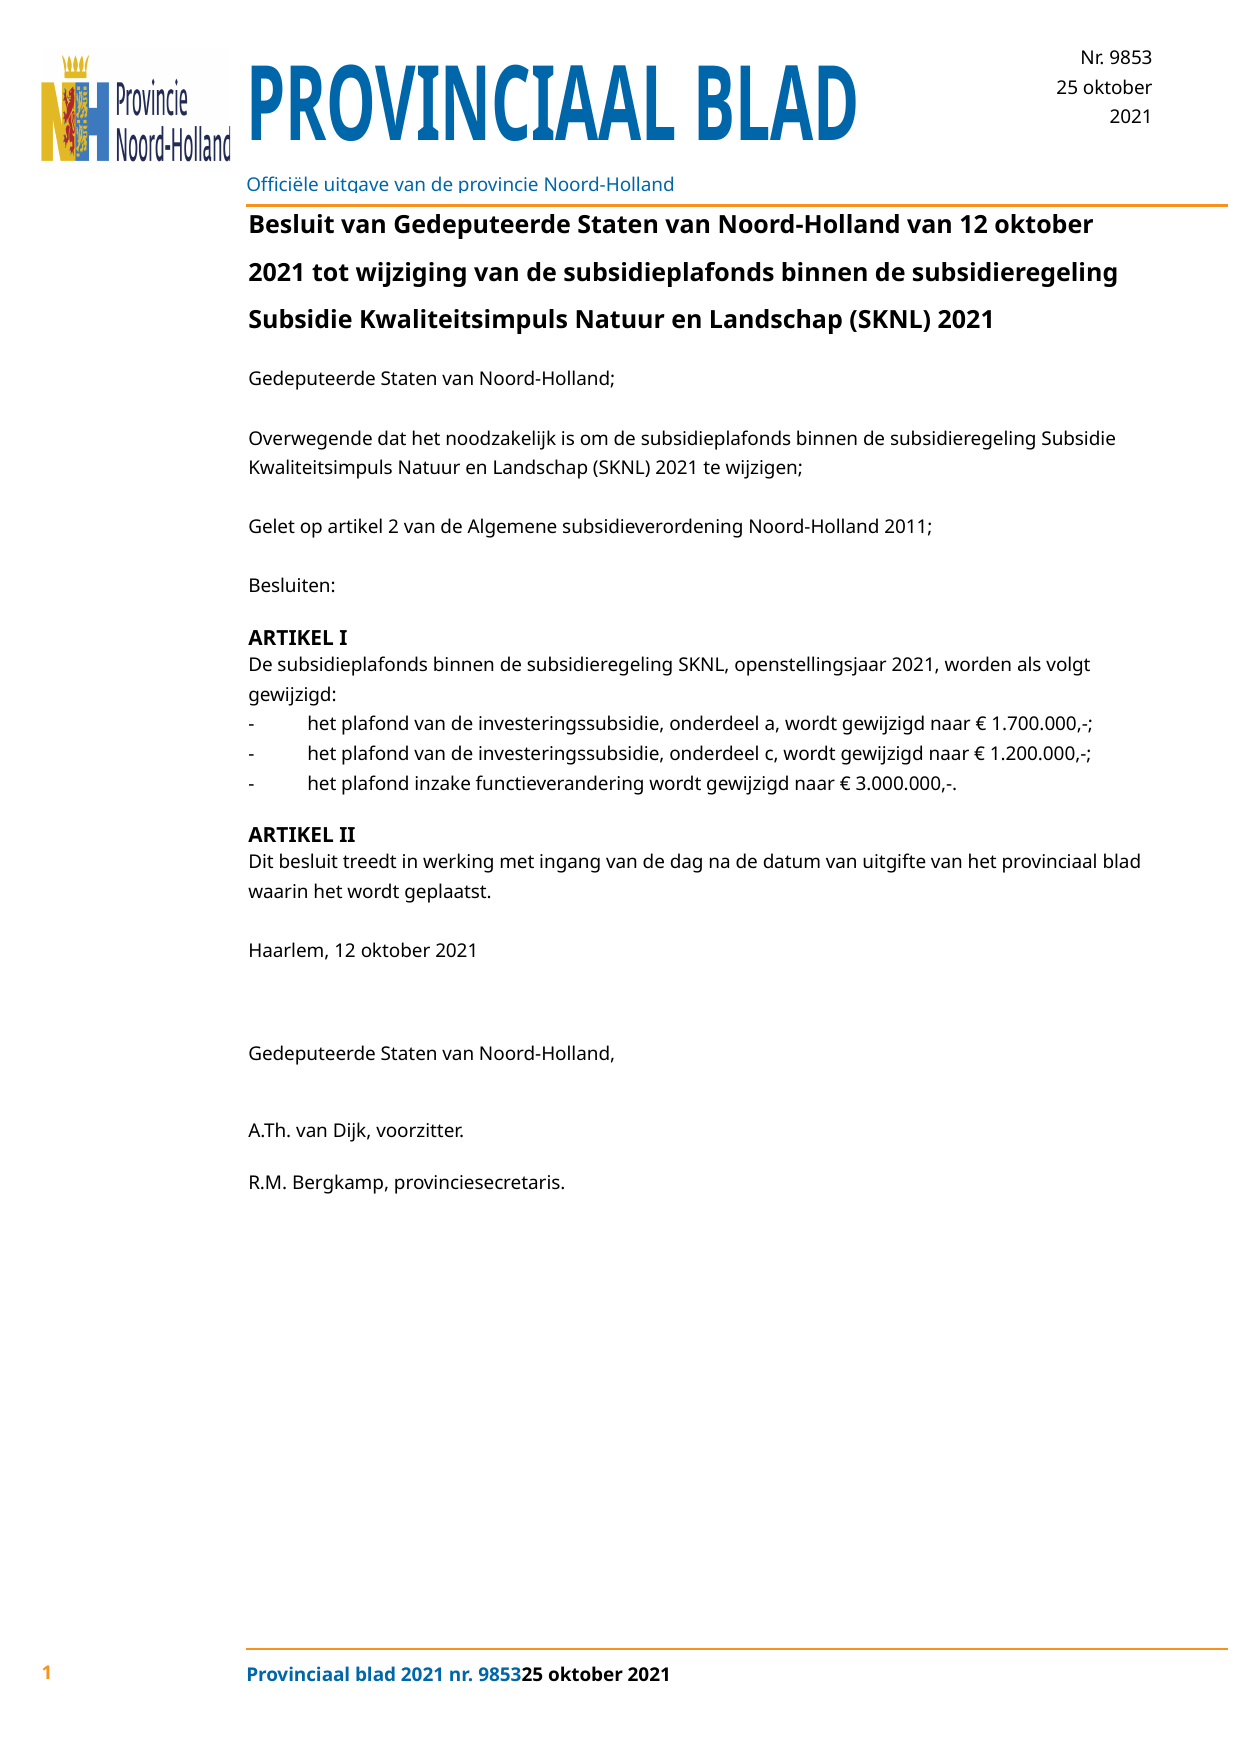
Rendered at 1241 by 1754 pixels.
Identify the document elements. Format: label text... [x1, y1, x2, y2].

text Haarlem, 12 oktober 2021 [248, 937, 1152, 963]
text Overwegende dat het noodzakelijk is om de subsidieplafonds binnen de subsidieregeling Subsidie Kwaliteitsimpuls Natuur en Landschap (SKNL) 2021 te wijzigen; [248, 425, 1152, 480]
text Besluit van Gedeputeerde Staten van Noord-Holland van 12 oktober 2021 tot wijziging van de subsidieplafonds binnen de subsidieregeling Subsidie Kwaliteitsimpuls Natuur en Landschap (SKNL) 2021 [248, 207, 1152, 336]
text Gedeputeerde Staten van Noord-Holland, [248, 1040, 1152, 1066]
text Dit besluit treedt in werking met ingang van de dag na de datum van uitgifte van het provinciaal blad waarin het wordt geplaatst. [248, 849, 1152, 904]
text Besluiten: [248, 573, 1152, 598]
list het plafond van de investeringssubsidie, onderdeel c, wordt gewijzigd naar € 1.200.000,-; [248, 740, 1152, 766]
text De subsidieplafonds binnen de subsidieregeling SKNL, openstellingsjaar 2021, worden als volgt [248, 651, 1152, 677]
text ARTIKEL II [248, 820, 1152, 849]
text ARTIKEL I [248, 623, 1152, 651]
text Gedeputeerde Staten van Noord-Holland; [248, 366, 1152, 391]
list het plafond van de investeringssubsidie, onderdeel a, wordt gewijzigd naar € 1.700.000,-; [248, 711, 1152, 736]
text Gelet op artikel 2 van de Algemene subsidieverordening Noord-Holland 2011; [248, 513, 1152, 539]
text A.Th. van Dijk, voorzitter. [248, 1117, 1152, 1143]
text R.M. Bergkamp, provinciesecretaris. [248, 1169, 1152, 1195]
list het plafond inzake functieverandering wordt gewijzigd naar € 3.000.000,-. [248, 770, 1152, 796]
picture [41, 47, 231, 172]
text gewijzigd: [248, 681, 1152, 707]
